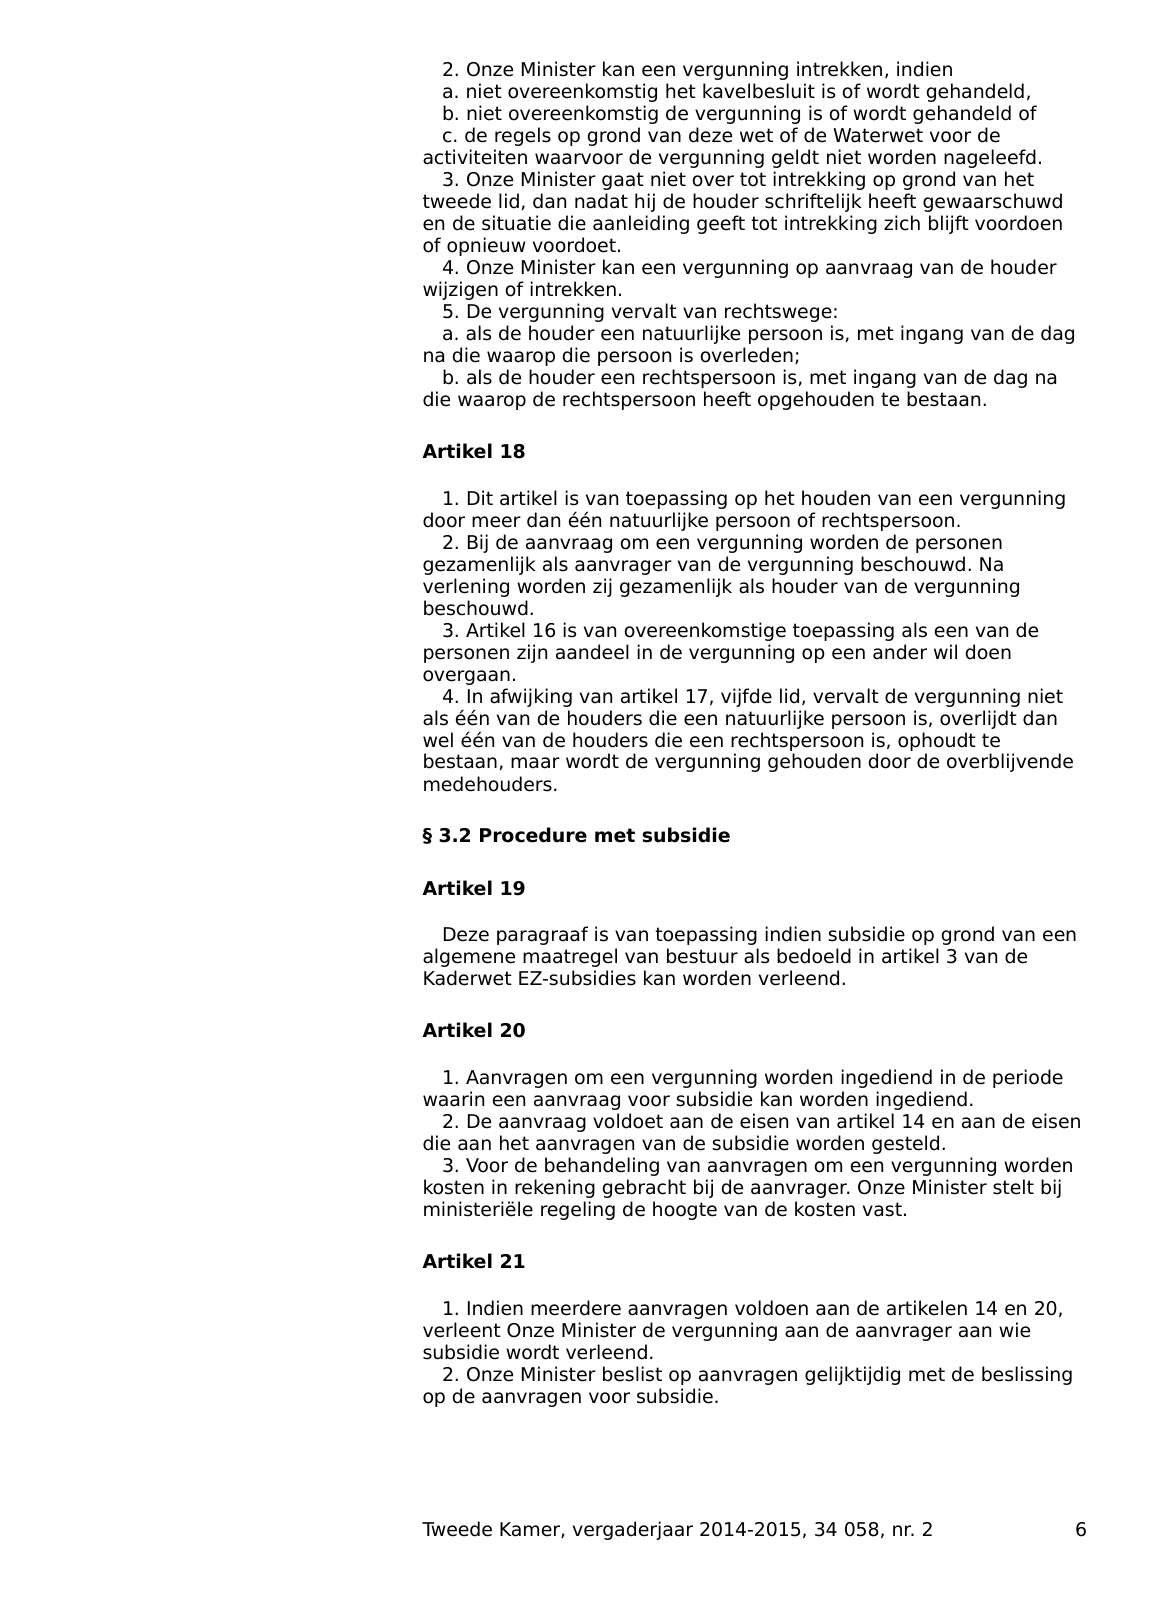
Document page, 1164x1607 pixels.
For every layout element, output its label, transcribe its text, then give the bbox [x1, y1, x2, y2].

text c. de regels op grond van deze wet of de Waterwet voor de activiteiten waarvoor de vergunning geldt niet worden nageleefd. [422, 125, 1087, 169]
text 3. Onze Minister gaat niet over tot intrekking op grond van het tweede lid, dan nadat hij de houder schriftelijk heeft gewaarschuwd en de situatie die aanleiding geeft tot intrekking zich blijft voordoen of opnieuw voordoet. [422, 169, 1087, 257]
text a. als de houder een natuurlijke persoon is, met ingang van de dag na die waarop die persoon is overleden; [422, 323, 1087, 367]
subtitle § 3.2 Procedure met subsidie [422, 825, 1087, 847]
text 1. Aanvragen om een vergunning worden ingediend in de periode waarin een aanvraag voor subsidie kan worden ingediend. [422, 1067, 1087, 1111]
text 4. In afwijking van artikel 17, vijfde lid, vervalt de vergunning niet als één van de houders die een natuurlijke persoon is, overlijdt dan wel één van de houders die een rechtspersoon is, ophoudt te bestaan, maar wordt de vergunning gehouden door de overblijvende medehouders. [422, 686, 1087, 795]
text 4. Onze Minister kan een vergunning op aanvraag van de houder wijzigen of intrekken. [422, 257, 1087, 301]
subtitle Artikel 21 [422, 1251, 1087, 1273]
text b. als de houder een rechtspersoon is, met ingang van de dag na die waarop de rechtspersoon heeft opgehouden te bestaan. [422, 367, 1087, 411]
text 3. Voor de behandeling van aanvragen om een vergunning worden kosten in rekening gebracht bij de aanvrager. Onze Minister stelt bij ministeriële regeling de hoogte van de kosten vast. [422, 1155, 1087, 1221]
text b. niet overeenkomstig de vergunning is of wordt gehandeld of [422, 103, 1087, 125]
subtitle Artikel 18 [422, 441, 1087, 463]
text 1. Indien meerdere aanvragen voldoen aan de artikelen 14 en 20, verleent Onze Minister de vergunning aan de aanvrager aan wie subsidie wordt verleend. [422, 1298, 1087, 1364]
text 2. Bij de aanvraag om een vergunning worden de personen gezamenlijk als aanvrager van de vergunning beschouwd. Na verlening worden zij gezamenlijk als houder van de vergunning beschouwd. [422, 532, 1087, 619]
text 5. De vergunning vervalt van rechtswege: [422, 301, 1087, 323]
text 2. Onze Minister beslist op aanvragen gelijktijdig met de beslissing op de aanvragen voor subsidie. [422, 1364, 1087, 1408]
text a. niet overeenkomstig het kavelbesluit is of wordt gehandeld, [422, 81, 1087, 103]
text 1. Dit artikel is van toepassing op het houden van een vergunning door meer dan één natuurlijke persoon of rechtspersoon. [422, 488, 1087, 532]
subtitle Artikel 19 [422, 877, 1087, 899]
text 2. De aanvraag voldoet aan de eisen van artikel 14 en aan de eisen die aan het aanvragen van de subsidie worden gesteld. [422, 1111, 1087, 1155]
text 2. Onze Minister kan een vergunning intrekken, indien [422, 59, 1087, 81]
subtitle Artikel 20 [422, 1020, 1087, 1042]
text 3. Artikel 16 is van overeenkomstige toepassing als een van de personen zijn aandeel in de vergunning op een ander wil doen overgaan. [422, 619, 1087, 686]
text Deze paragraaf is van toepassing indien subsidie op grond van een algemene maatregel van bestuur als bedoeld in artikel 3 van de Kaderwet EZ-subsidies kan worden verleend. [422, 924, 1087, 990]
